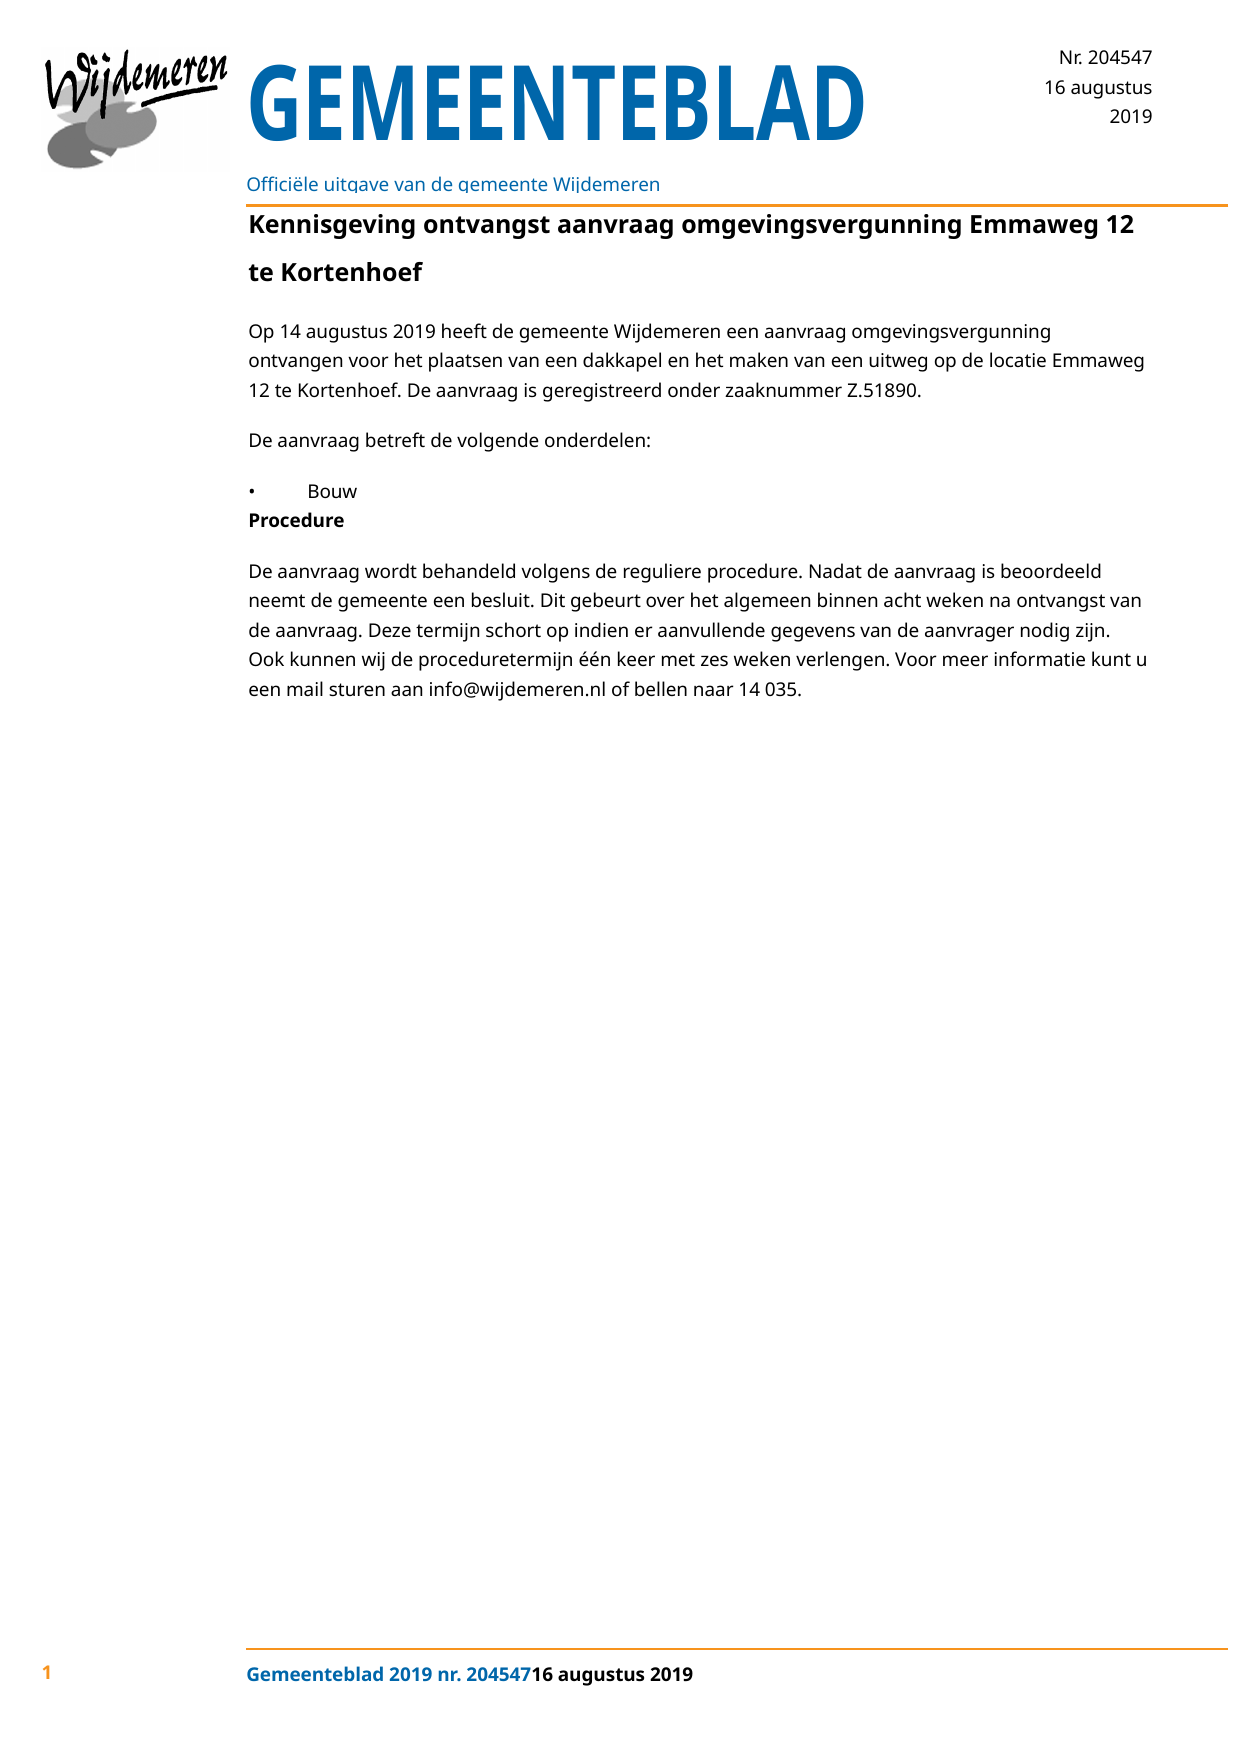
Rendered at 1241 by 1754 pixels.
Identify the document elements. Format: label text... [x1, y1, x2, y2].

text De aanvraag wordt behandeld volgens de reguliere procedure. Nadat de aanvraag is beoordeeld neemt de gemeente een besluit. Dit gebeurt over het algemeen binnen acht weken na ontvangst van de aanvraag. Deze termijn schort op indien er aanvullende gegevens van de aanvrager nodig zijn. Ook kunnen wij de proceduretermijn één keer met zes weken verlengen. Voor meer informatie kunt u een mail sturen aan info@wijdemeren.nl of bellen naar 14 035. [248, 558, 1152, 702]
text Procedure [248, 507, 1152, 533]
text Op 14 augustus 2019 heeft de gemeente Wijdemeren een aanvraag omgevingsvergunning ontvangen voor het plaatsen van een dakkapel en het maken van een uitweg op de locatie Emmaweg 12 te Kortenhoef. De aanvraag is geregistreerd onder zaaknummer Z.51890. [248, 318, 1152, 403]
text Kennisgeving ontvangst aanvraag omgevingsvergunning Emmaweg 12 te Kortenhoef [248, 207, 1152, 288]
text De aanvraag betreft de volgende onderdelen: [248, 427, 1152, 453]
picture [41, 47, 231, 172]
list Bouw [248, 478, 1152, 504]
